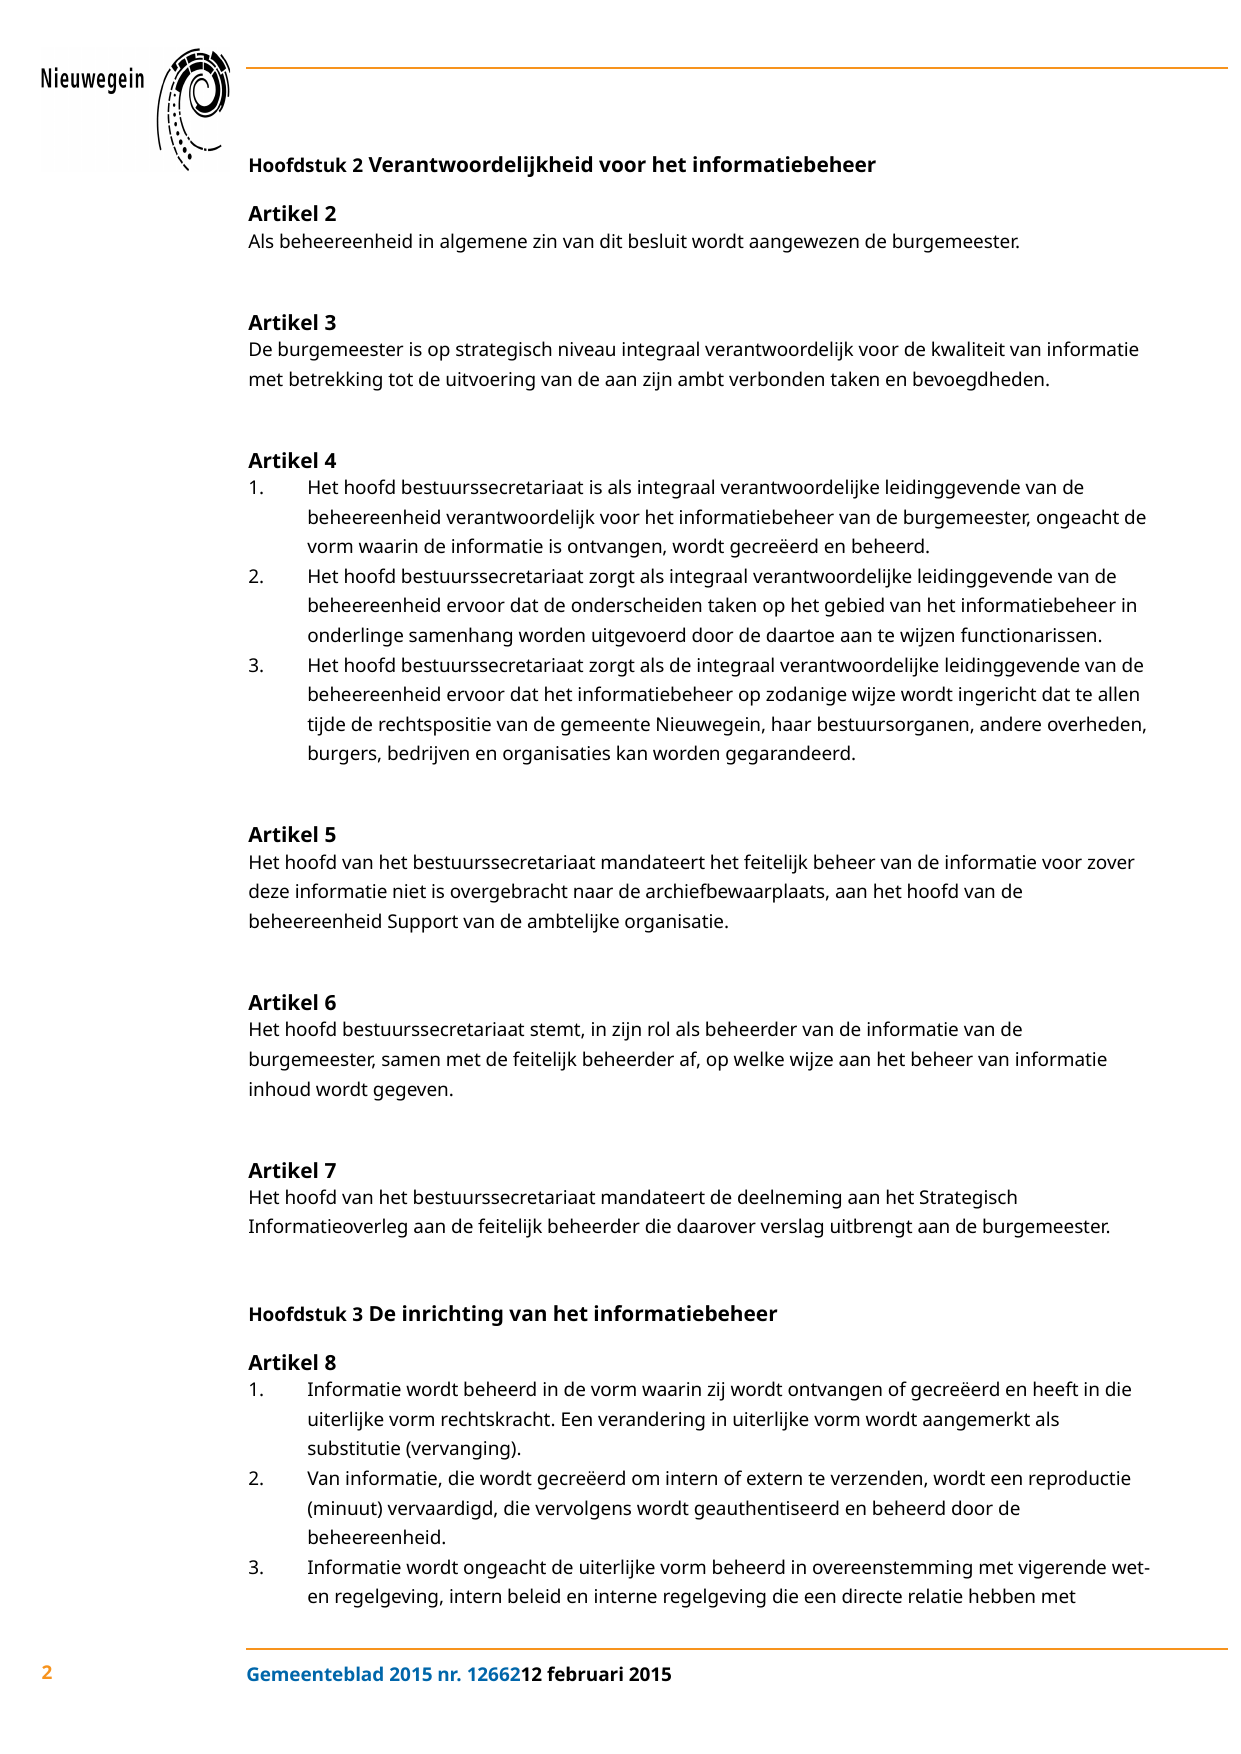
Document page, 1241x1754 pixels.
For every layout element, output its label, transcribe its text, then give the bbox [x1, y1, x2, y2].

text Hoofdstuk 3 De inrichting van het informatiebeheer [248, 1299, 1152, 1327]
text Het hoofd bestuurssecretariaat stemt, in zijn rol als beheerder van de informatie van de burgemeester, samen met de feitelijk beheerder af, op welke wijze aan het beheer van informatie inhoud wordt gegeven. [248, 1017, 1152, 1101]
text Artikel 2 [248, 199, 1152, 228]
text Als beheereenheid in algemene zin van dit besluit wordt aangewezen de burgemeester. [248, 228, 1152, 253]
text Artikel 3 [248, 308, 1152, 336]
list Informatie wordt beheerd in de vorm waarin zij wordt ontvangen of gecreëerd en heeft in die uiterlijke vorm rechtskracht. Een verandering in uiterlijke vorm wordt aangemerkt als substitutie (vervanging). [248, 1376, 1152, 1461]
list Van informatie, die wordt gecreëerd om intern of extern te verzenden, wordt een reproductie (minuut) vervaardigd, die vervolgens wordt geauthentiseerd en beheerd door de beheereenheid. [248, 1465, 1152, 1550]
text Het hoofd van het bestuurssecretariaat mandateert de deelneming aan het Strategisch Informatieoverleg aan de feitelijk beheerder die daarover verslag uitbrengt aan de burgemeester. [248, 1184, 1152, 1239]
text De burgemeester is op strategisch niveau integraal verantwoordelijk voor de kwaliteit van informatie met betrekking tot de uitvoering van de aan zijn ambt verbonden taken en bevoegdheden. [248, 336, 1152, 392]
text Het hoofd van het bestuurssecretariaat mandateert het feitelijk beheer van de informatie voor zover deze informatie niet is overgebracht naar de archiefbewaarplaats, aan het hoofd van de beheereenheid Support van de ambtelijke organisatie. [248, 849, 1152, 934]
list Het hoofd bestuurssecretariaat zorgt als de integraal verantwoordelijke leidinggevende van de beheereenheid ervoor dat het informatiebeheer op zodanige wijze wordt ingericht dat te allen tijde de rechtspositie van de gemeente Nieuwegein, haar bestuursorganen, andere overheden, burgers, bedrijven en organisaties kan worden gegarandeerd. [248, 652, 1152, 766]
list Informatie wordt ongeacht de uiterlijke vorm beheerd in overeenstemming met vigerende wet- en regelgeving, intern beleid en interne regelgeving die een directe relatie hebben met [248, 1554, 1152, 1609]
text Artikel 6 [248, 988, 1152, 1017]
text Artikel 5 [248, 821, 1152, 849]
text Artikel 4 [248, 446, 1152, 474]
list Het hoofd bestuurssecretariaat is als integraal verantwoordelijke leidinggevende van de beheereenheid verantwoordelijk voor het informatiebeheer van de burgemeester, ongeacht de vorm waarin de informatie is ontvangen, wordt gecreëerd en beheerd. [248, 474, 1152, 559]
text Artikel 7 [248, 1156, 1152, 1184]
text Hoofdstuk 2 Verantwoordelijkheid voor het informatiebeheer [248, 150, 1152, 178]
text Artikel 8 [248, 1348, 1152, 1376]
picture [41, 47, 231, 172]
list Het hoofd bestuurssecretariaat zorgt als integraal verantwoordelijke leidinggevende van de beheereenheid ervoor dat de onderscheiden taken op het gebied van het informatiebeheer in onderlinge samenhang worden uitgevoerd door de daartoe aan te wijzen functionarissen. [248, 563, 1152, 648]
